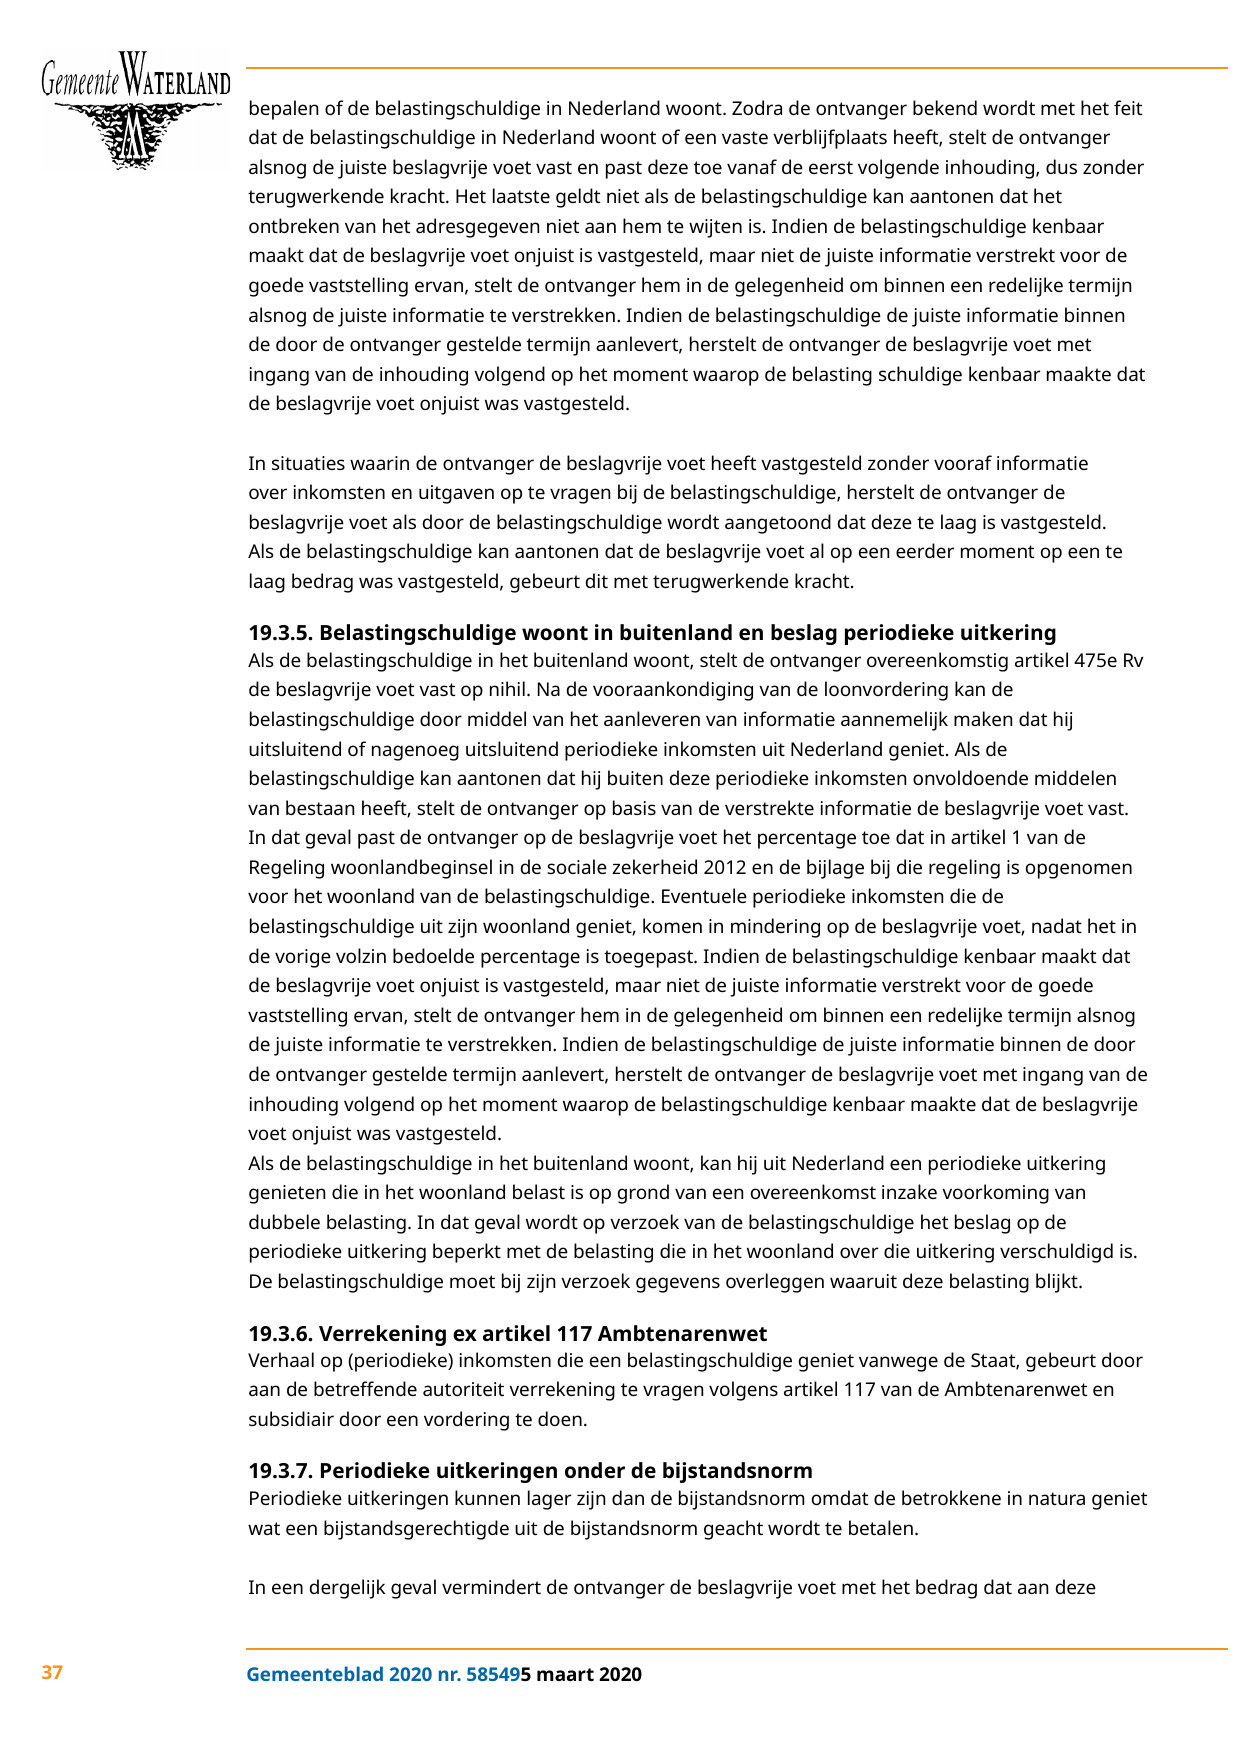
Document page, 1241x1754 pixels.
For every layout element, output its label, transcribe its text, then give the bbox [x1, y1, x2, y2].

text Verhaal op (periodieke) inkomsten die een belastingschuldige geniet vanwege de Staat, gebeurt door aan de betreffende autoriteit verrekening te vragen volgens artikel 117 van de Ambtenarenwet en subsidiair door een vordering te doen. [248, 1347, 1152, 1432]
text Als de belastingschuldige kan aantonen dat de beslagvrije voet al op een eerder moment op een te [248, 538, 1152, 564]
text over inkomsten en uitgaven op te vragen bij de belastingschuldige, herstelt de ontvanger de [248, 479, 1152, 505]
text 19.3.6. Verrekening ex artikel 117 Ambtenarenwet [248, 1319, 1152, 1347]
picture [41, 47, 231, 172]
text In situaties waarin de ontvanger de beslagvrije voet heeft vastgesteld zonder vooraf informatie [248, 450, 1152, 476]
text 19.3.5. Belastingschuldige woont in buitenland en beslag periodieke uitkering [248, 618, 1152, 647]
text 19.3.7. Periodieke uitkeringen onder de bijstandsnorm [248, 1457, 1152, 1485]
text bepalen of de belastingschuldige in Nederland woont. Zodra de ontvanger bekend wordt met het feit dat de belastingschuldige in Nederland woont of een vaste verblijfplaats heeft, stelt de ontvanger alsnog de juiste beslagvrije voet vast en past deze toe vanaf de eerst volgende inhouding, dus zonder terugwerkende kracht. Het laatste geldt niet als de belastingschuldige kan aantonen dat het ontbreken van het adresgegeven niet aan hem te wijten is. Indien de belastingschuldige kenbaar maakt dat de beslagvrije voet onjuist is vastgesteld, maar niet de juiste informatie verstrekt voor de goede vaststelling ervan, stelt de ontvanger hem in de gelegenheid om binnen een redelijke termijn alsnog de juiste informatie te verstrekken. Indien de belastingschuldige de juiste informatie binnen de door de ontvanger gestelde termijn aanlevert, herstelt de ontvanger de beslagvrije voet met ingang van de inhouding volgend op het moment waarop de belasting schuldige kenbaar maakte dat de beslagvrije voet onjuist was vastgesteld. [248, 95, 1152, 416]
text Als de belastingschuldige in het buitenland woont, kan hij uit Nederland een periodieke uitkering genieten die in het woonland belast is op grond van een overeenkomst inzake voorkoming van dubbele belasting. In dat geval wordt op verzoek van de belastingschuldige het beslag op de periodieke uitkering beperkt met de belasting die in het woonland over die uitkering verschuldigd is. De belastingschuldige moet bij zijn verzoek gegevens overleggen waaruit deze belasting blijkt. [248, 1150, 1152, 1294]
text In een dergelijk geval vermindert de ontvanger de beslagvrije voet met het bedrag dat aan deze [248, 1574, 1152, 1599]
text laag bedrag was vastgesteld, gebeurt dit met terugwerkende kracht. [248, 568, 1152, 594]
text Als de belastingschuldige in het buitenland woont, stelt de ontvanger overeenkomstig artikel 475e Rv de beslagvrije voet vast op nihil. Na de vooraankondiging van de loonvordering kan de belastingschuldige door middel van het aanleveren van informatie aannemelijk maken dat hij uitsluitend of nagenoeg uitsluitend periodieke inkomsten uit Nederland geniet. Als de belastingschuldige kan aantonen dat hij buiten deze periodieke inkomsten onvoldoende middelen van bestaan heeft, stelt de ontvanger op basis van de verstrekte informatie de beslagvrije voet vast. In dat geval past de ontvanger op de beslagvrije voet het percentage toe dat in artikel 1 van de Regeling woonlandbeginsel in de sociale zekerheid 2012 en de bijlage bij die regeling is opgenomen voor het woonland van de belastingschuldige. Eventuele periodieke inkomsten die de belastingschuldige uit zijn woonland geniet, komen in mindering op de beslagvrije voet, nadat het in de vorige volzin bedoelde percentage is toegepast. Indien de belastingschuldige kenbaar maakt dat de beslagvrije voet onjuist is vastgesteld, maar niet de juiste informatie verstrekt voor de goede vaststelling ervan, stelt de ontvanger hem in de gelegenheid om binnen een redelijke termijn alsnog de juiste informatie te verstrekken. Indien de belastingschuldige de juiste informatie binnen de door de ontvanger gestelde termijn aanlevert, herstelt de ontvanger de beslagvrije voet met ingang van de inhouding volgend op het moment waarop de belastingschuldige kenbaar maakte dat de beslagvrije voet onjuist was vastgesteld. [248, 647, 1152, 1146]
text beslagvrije voet als door de belastingschuldige wordt aangetoond dat deze te laag is vastgesteld. [248, 509, 1152, 535]
text Periodieke uitkeringen kunnen lager zijn dan de bijstandsnorm omdat de betrokkene in natura geniet wat een bijstandsgerechtigde uit de bijstandsnorm geacht wordt te betalen. [248, 1485, 1152, 1540]
